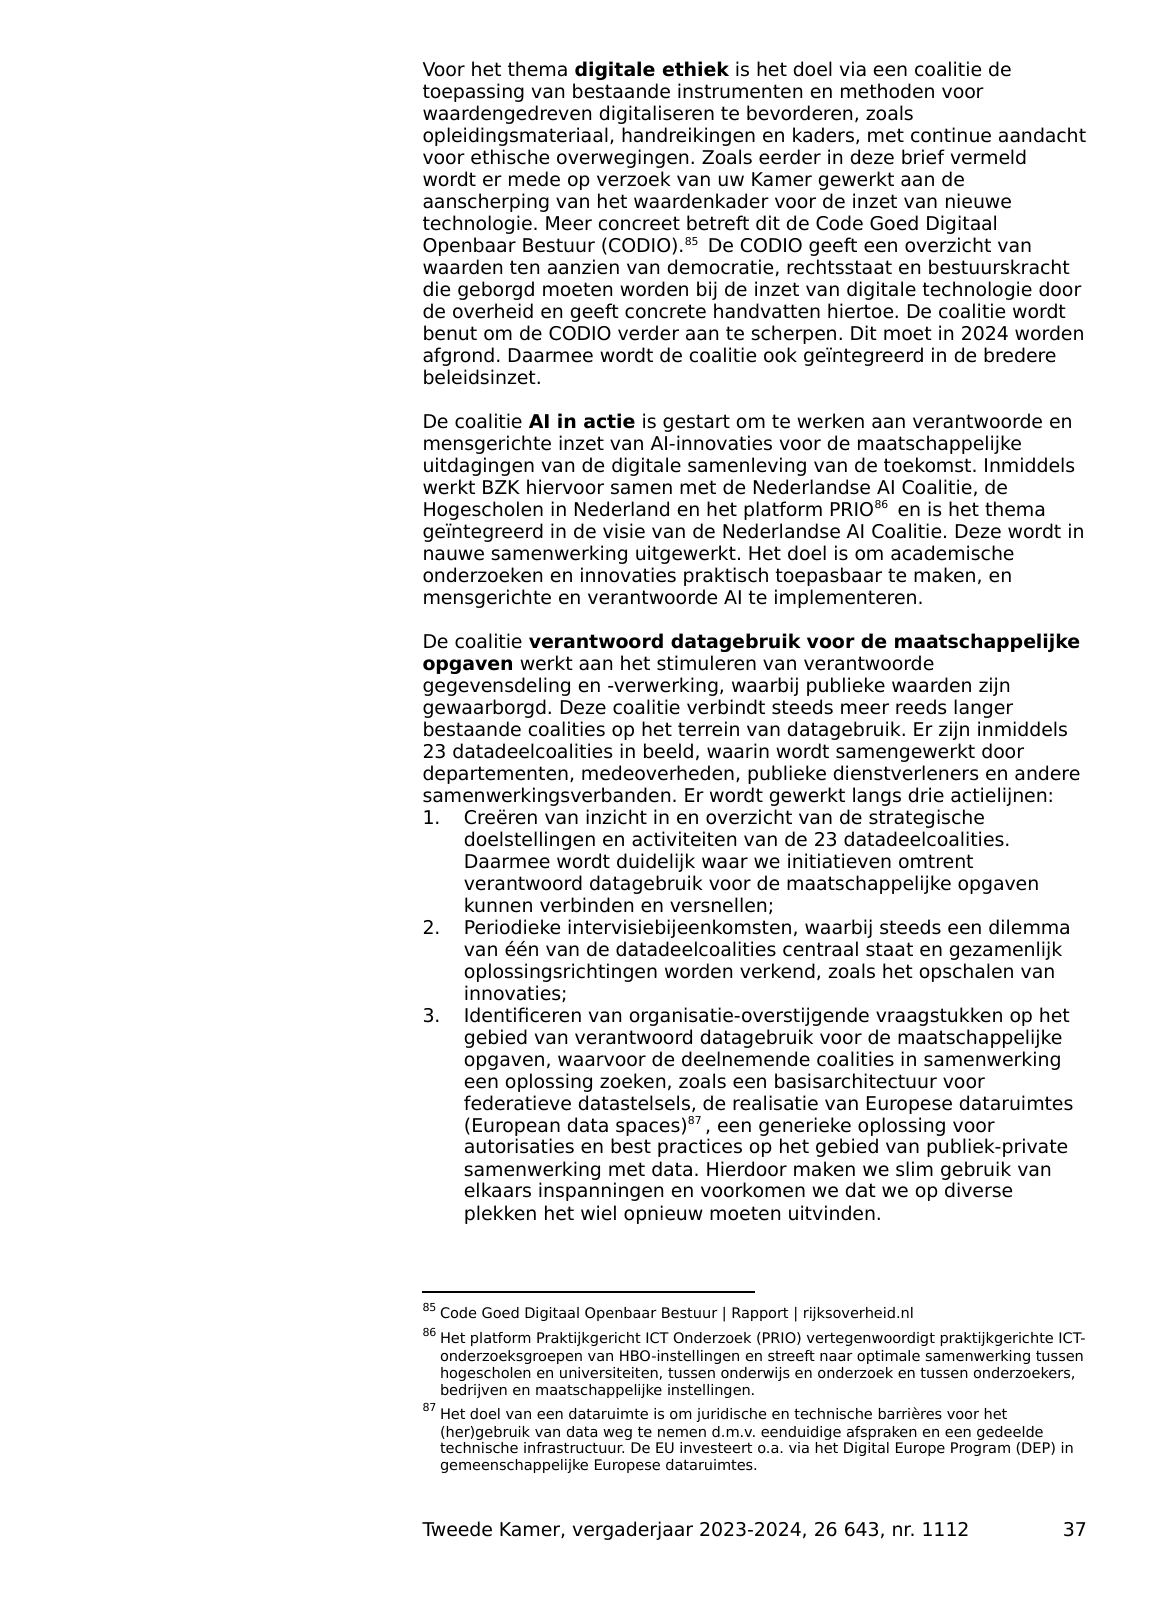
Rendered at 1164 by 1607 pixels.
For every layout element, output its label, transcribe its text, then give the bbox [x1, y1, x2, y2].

text De coalitie verantwoord datagebruik voor de maatschappelijke opgaven werkt aan het stimuleren van verantwoorde gegevensdeling en -verwerking, waarbij publieke waarden zijn gewaarborgd. Deze coalitie verbindt steeds meer reeds langer bestaande coalities op het terrein van datagebruik. Er zijn inmiddels 23 datadeelcoalities in beeld, waarin wordt samengewerkt door departementen, medeoverheden, publieke dienstverleners en andere samenwerkingsverbanden. Er wordt gewerkt langs drie actielijnen: [422, 631, 1087, 807]
text Het platform Praktijkgericht ICT Onderzoek (PRIO) vertegenwoordigt praktijkgerichte ICT-onderzoeksgroepen van HBO-instellingen en streeft naar optimale samenwerking tussen hogescholen en universiteiten, tussen onderwijs en onderzoek en tussen onderzoekers, bedrijven en maatschappelijke instellingen. [422, 1326, 1087, 1399]
text 2. Periodieke intervisiebijeenkomsten, waarbij steeds een dilemma van één van de datadeelcoalities centraal staat en gezamenlijk oplossingsrichtingen worden verkend, zoals het opschalen van innovaties; [422, 917, 1087, 1004]
text 3. Identificeren van organisatie-overstijgende vraagstukken op het gebied van verantwoord datagebruik voor de maatschappelijke opgaven, waarvoor de deelnemende coalities in samenwerking een oplossing zoeken, zoals een basisarchitectuur voor federatieve datastelsels, de realisatie van Europese dataruimtes (European data spaces), een generieke oplossing voor autorisaties en best practices op het gebied van publiek-private samenwerking met data. Hierdoor maken we slim gebruik van elkaars inspanningen en voorkomen we dat we op diverse plekken het wiel opnieuw moeten uitvinden. [422, 1004, 1087, 1224]
text Het doel van een dataruimte is om juridische en technische barrières voor het (her)gebruik van data weg te nemen d.m.v. eenduidige afspraken en een gedeelde technische infrastructuur. De EU investeert o.a. via het Digital Europe Program (DEP) in gemeenschappelijke Europese dataruimtes. [422, 1402, 1087, 1474]
text 1. Creëren van inzicht in en overzicht van de strategische doelstellingen en activiteiten van de 23 datadeelcoalities. Daarmee wordt duidelijk waar we initiatieven omtrent verantwoord datagebruik voor de maatschappelijke opgaven kunnen verbinden en versnellen; [422, 807, 1087, 917]
text De coalitie AI in actie is gestart om te werken aan verantwoorde en mensgerichte inzet van AI-innovaties voor de maatschappelijke uitdagingen van de digitale samenleving van de toekomst. Inmiddels werkt BZK hiervoor samen met de Nederlandse AI Coalitie, de Hogescholen in Nederland en het platform PRIO en is het thema geïntegreerd in de visie van de Nederlandse AI Coalitie. Deze wordt in nauwe samenwerking uitgewerkt. Het doel is om academische onderzoeken en innovaties praktisch toepasbaar te maken, en mensgerichte en verantwoorde AI te implementeren. [422, 411, 1087, 609]
text Code Goed Digitaal Openbaar Bestuur | Rapport | rijksoverheid.nl [422, 1301, 1087, 1323]
text Voor het thema digitale ethiek is het doel via een coalitie de toepassing van bestaande instrumenten en methoden voor waardengedreven digitaliseren te bevorderen, zoals opleidingsmateriaal, handreikingen en kaders, met continue aandacht voor ethische overwegingen. Zoals eerder in deze brief vermeld wordt er mede op verzoek van uw Kamer gewerkt aan de aanscherping van het waardenkader voor de inzet van nieuwe technologie. Meer concreet betreft dit de Code Goed Digitaal Openbaar Bestuur (CODIO). De CODIO geeft een overzicht van waarden ten aanzien van democratie, rechtsstaat en bestuurskracht die geborgd moeten worden bij de inzet van digitale technologie door de overheid en geeft concrete handvatten hiertoe. De coalitie wordt benut om de CODIO verder aan te scherpen. Dit moet in 2024 worden afgrond. Daarmee wordt de coalitie ook geïntegreerd in de bredere beleidsinzet. [422, 59, 1087, 389]
